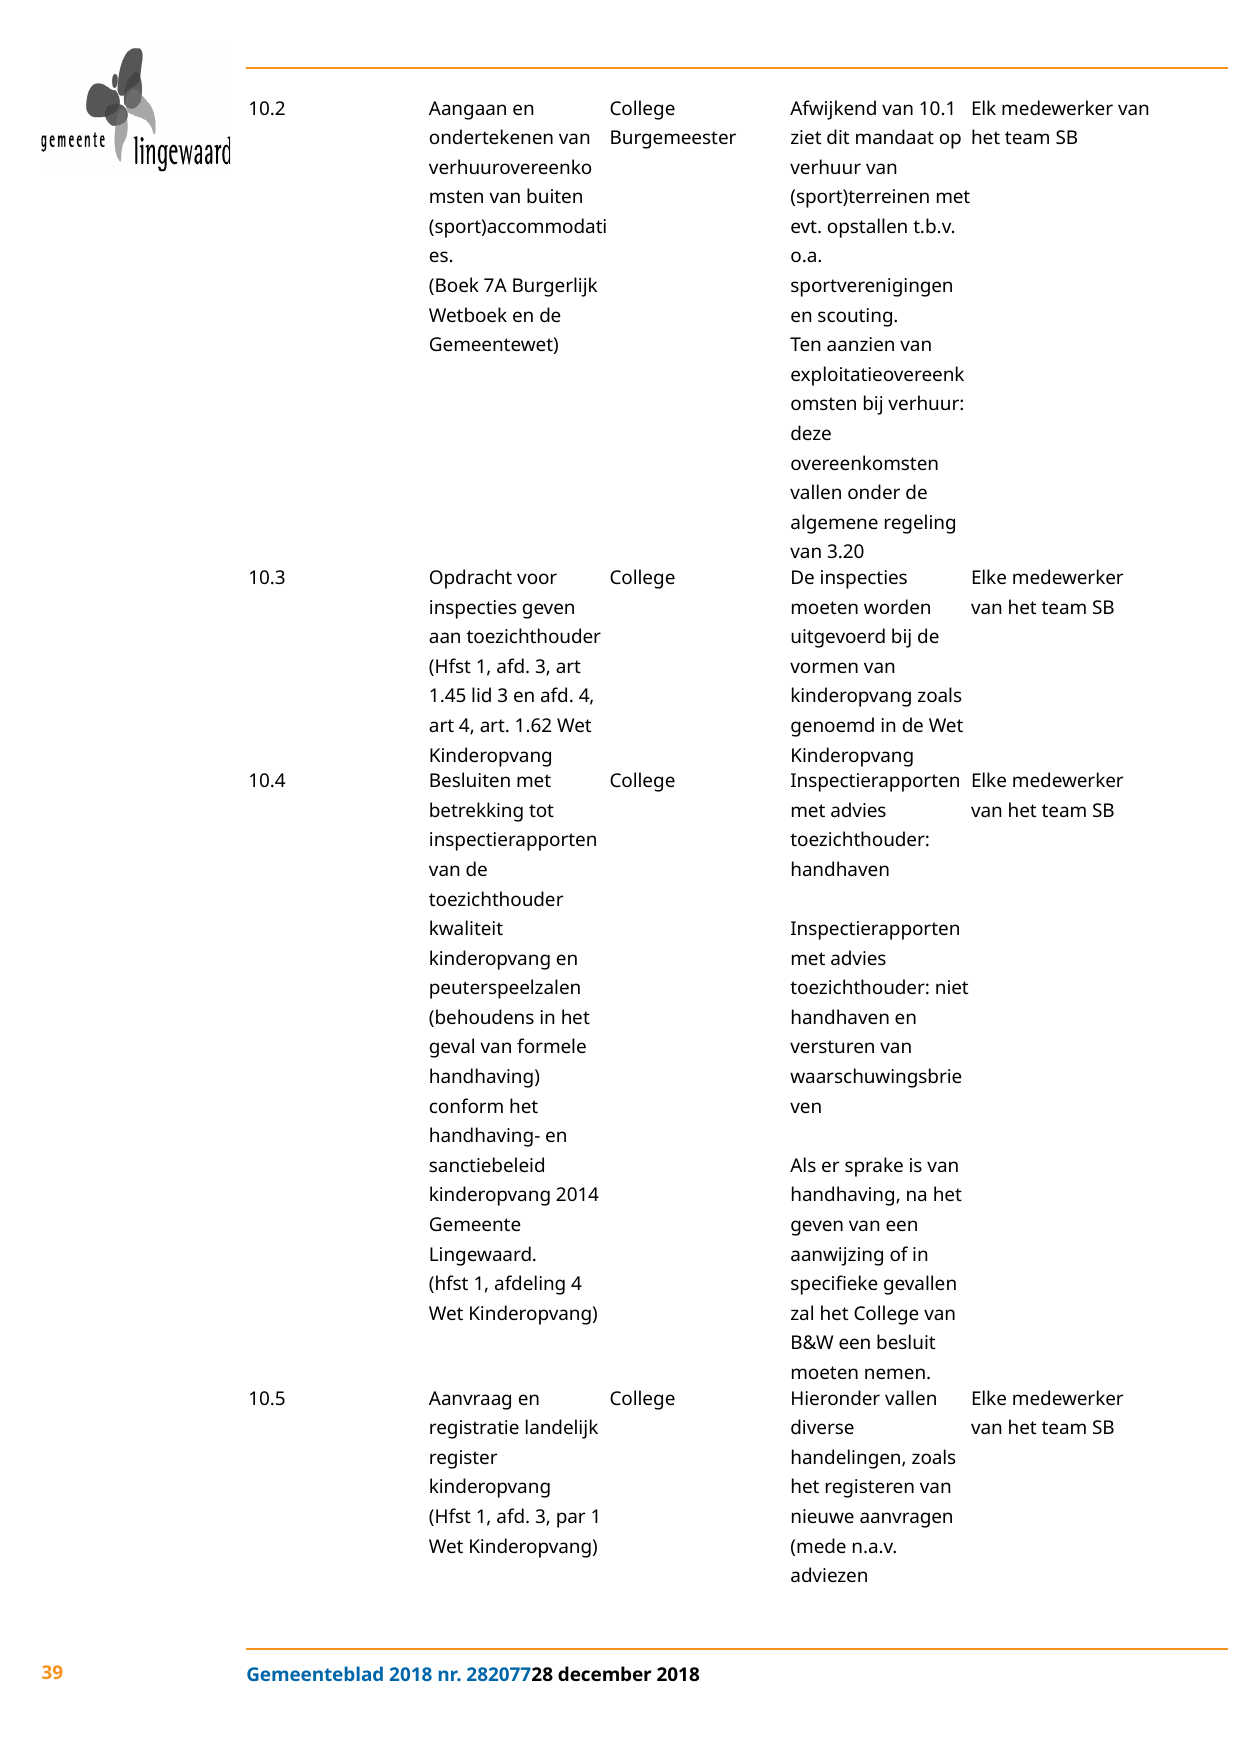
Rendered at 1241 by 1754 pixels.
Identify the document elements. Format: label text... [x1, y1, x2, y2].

table_cell Opdracht voor inspecties geven aan toezichthouder (Hfst 1, afd. 3, art 1.45 lid 3 en afd. 4, art 4, art. 1.62 Wet Kinderopvang [429, 564, 609, 767]
table_cell Elke medewerker van het team SB [971, 1385, 1152, 1588]
table_cell Afwijkend van 10.1 ziet dit mandaat op verhuur van (sport)terreinen met evt. opstallen t.b.v. o.a. sportverenigingen en scouting. Ten aanzien van exploitatieovereenkomsten bij verhuur: deze overeenkomsten vallen onder de algemene regeling van 3.20 [790, 95, 971, 564]
table_cell Hieronder vallen diverse handelingen, zoals het registeren van nieuwe aanvragen (mede n.a.v. adviezen [790, 1385, 971, 1588]
table_cell College Burgemeester [609, 95, 790, 564]
table_cell Inspectierapporten met advies toezichthouder: handhaven Inspectierapporten met advies toezichthouder: niet handhaven en versturen van waarschuwingsbrieven Als er sprake is van handhaving, na het geven van een aanwijzing of in specifieke gevallen zal het College van B&W een besluit moeten nemen. [790, 768, 971, 1385]
table_cell 10.5 [248, 1385, 429, 1588]
picture [41, 47, 231, 172]
table_cell College [609, 1385, 790, 1588]
table_cell 10.2 [248, 95, 429, 564]
table_cell 10.4 [248, 768, 429, 1385]
table_cell 10.3 [248, 564, 429, 767]
table_cell De inspecties moeten worden uitgevoerd bij de vormen van kinderopvang zoals genoemd in de Wet Kinderopvang [790, 564, 971, 767]
table_cell Besluiten met betrekking tot inspectierapporten van de toezichthouder kwaliteit kinderopvang en peuterspeelzalen (behoudens in het geval van formele handhaving) conform het handhaving- en sanctiebeleid kinderopvang 2014 Gemeente Lingewaard. (hfst 1, afdeling 4 Wet Kinderopvang) [429, 768, 609, 1385]
table_cell Elke medewerker van het team SB [971, 768, 1152, 1385]
table_cell Aanvraag en registratie landelijk register kinderopvang (Hfst 1, afd. 3, par 1 Wet Kinderopvang) [429, 1385, 609, 1588]
table_cell College [609, 768, 790, 1385]
table_cell Elke medewerker van het team SB [971, 564, 1152, 767]
table_cell Aangaan en ondertekenen van verhuurovereenkomsten van buiten (sport)accommodaties. (Boek 7A Burgerlijk Wetboek en de Gemeentewet) [429, 95, 609, 564]
table_cell Elk medewerker van het team SB [971, 95, 1152, 564]
table_cell College [609, 564, 790, 767]
